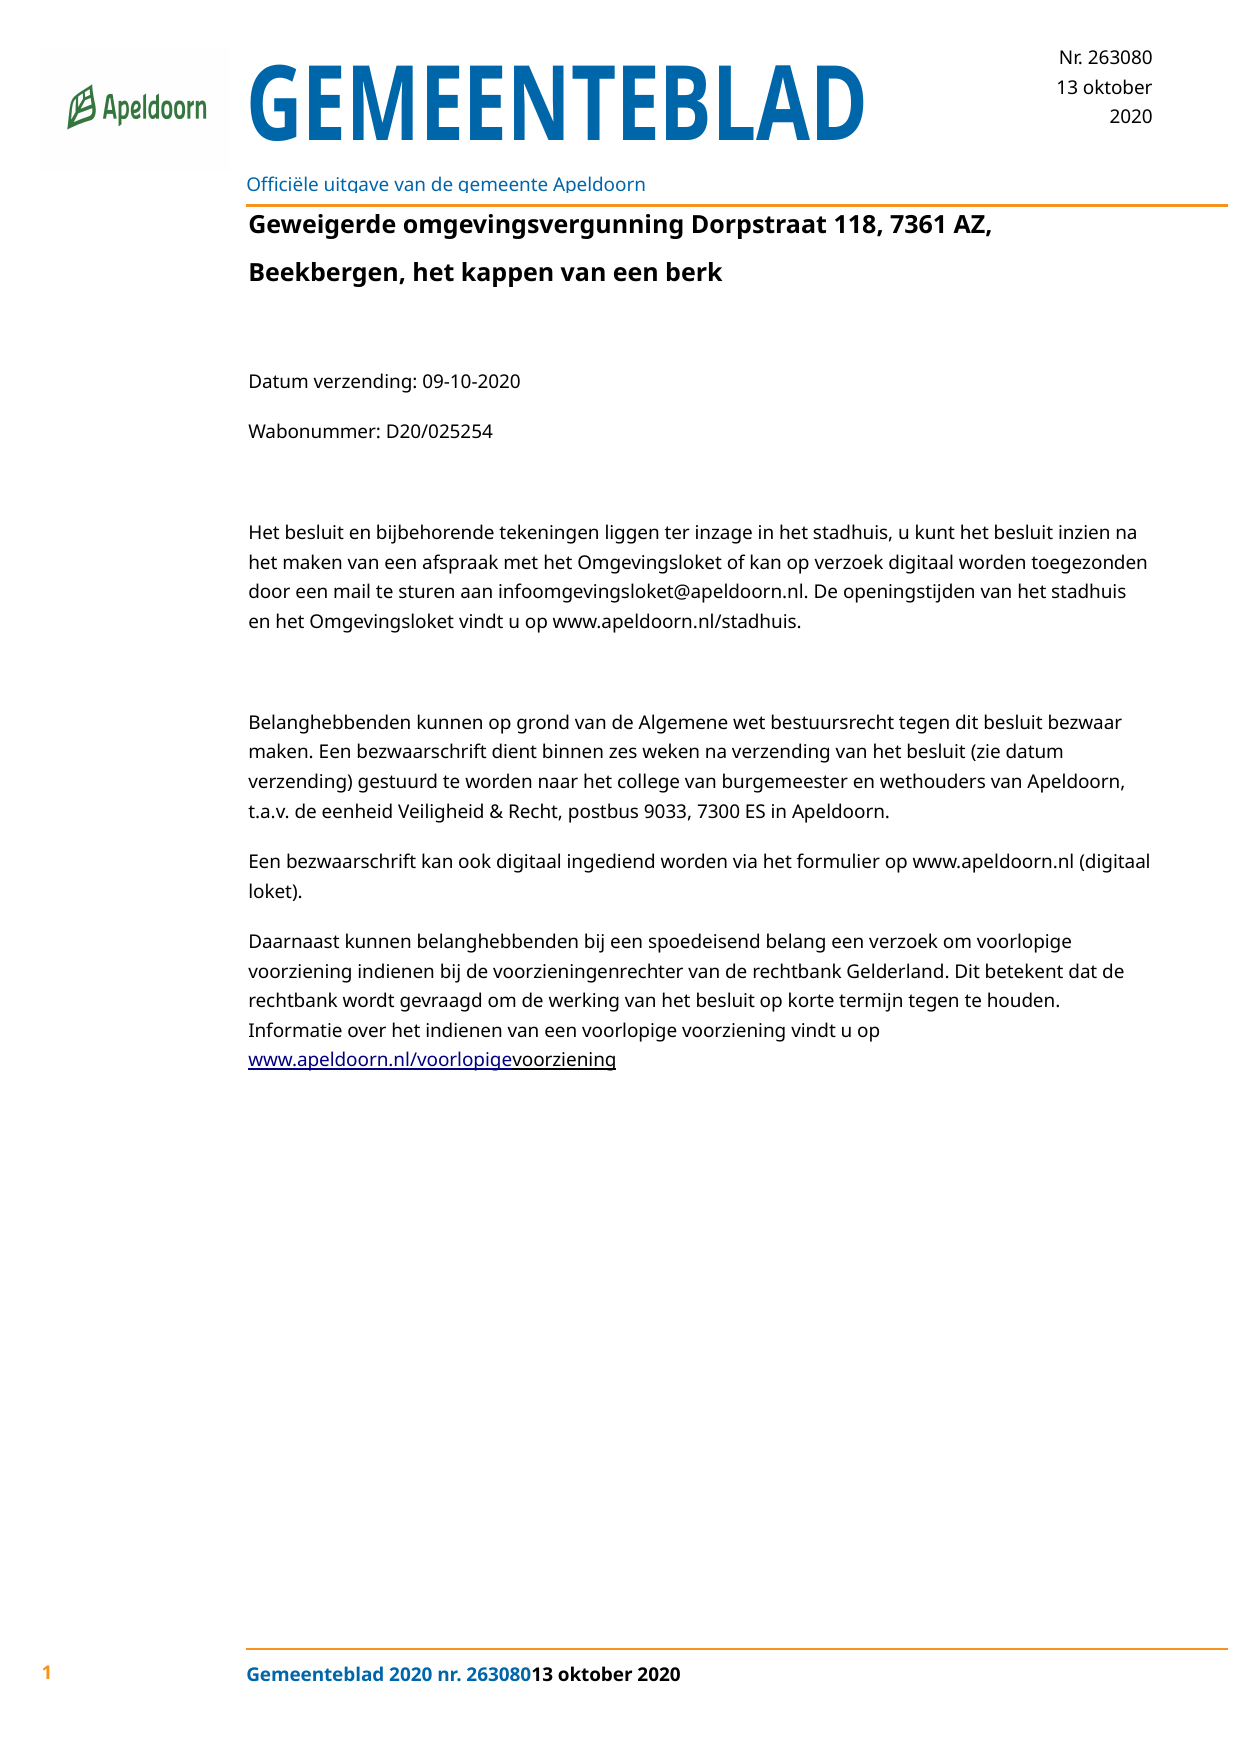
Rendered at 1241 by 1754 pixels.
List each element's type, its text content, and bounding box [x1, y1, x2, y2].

text Wabonummer: D20/025254 [248, 419, 1152, 444]
text Het besluit en bijbehorende tekeningen liggen ter inzage in het stadhuis, u kunt het besluit inzien na het maken van een afspraak met het Omgevingsloket of kan op verzoek digitaal worden toegezonden door een mail te sturen aan infoomgevingsloket@apeldoorn.nl. De openingstijden van het stadhuis en het Omgevingsloket vindt u op www.apeldoorn.nl/stadhuis. [248, 519, 1152, 634]
text Belanghebbenden kunnen op grond van de Algemene wet bestuursrecht tegen dit besluit bezwaar maken. Een bezwaarschrift dient binnen zes weken na verzending van het besluit (zie datum verzending) gestuurd te worden naar het college van burgemeester en wethouders van Apeldoorn, t.a.v. de eenheid Veiligheid & Recht, postbus 9033, 7300 ES in Apeldoorn. [248, 709, 1152, 824]
text Daarnaast kunnen belanghebbenden bij een spoedeisend belang een verzoek om voorlopige voorziening indienen bij de voorzieningenrechter van de rechtbank Gelderland. Dit betekent dat de rechtbank wordt gevraagd om de werking van het besluit op korte termijn tegen te houden. Informatie over het indienen van een voorlopige voorziening vindt u op www.apeldoorn.nl/voorlopigevoorziening [248, 928, 1152, 1072]
text Datum verzending: 09-10-2020 [248, 368, 1152, 394]
text Een bezwaarschrift kan ook digitaal ingediend worden via het formulier op www.apeldoorn.nl (digitaal loket). [248, 848, 1152, 904]
text Geweigerde omgevingsvergunning Dorpstraat 118, 7361 AZ, Beekbergen, het kappen van een berk [248, 207, 1152, 288]
picture [41, 47, 231, 172]
